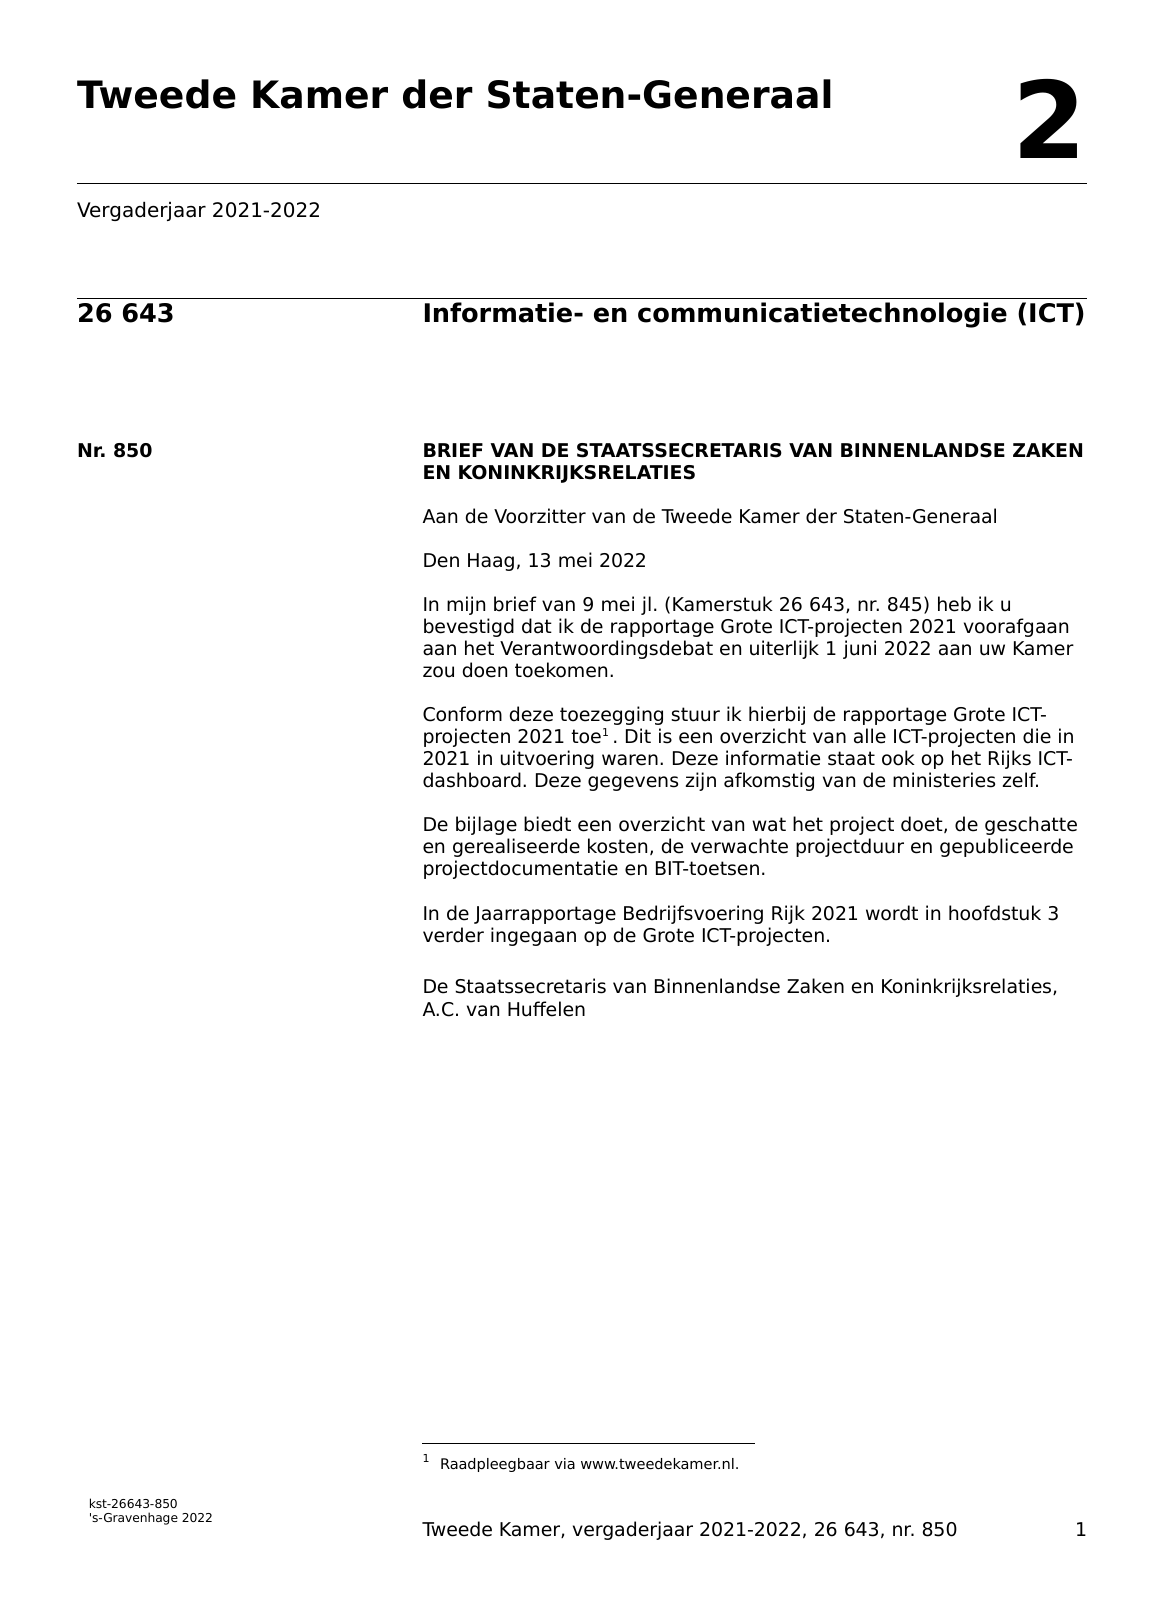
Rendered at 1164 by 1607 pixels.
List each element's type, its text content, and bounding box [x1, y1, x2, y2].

text Den Haag, 13 mei 2022 [422, 550, 1087, 572]
text De Staatssecretaris van Binnenlandse Zaken en Koninkrijksrelaties, A.C. van Huffelen [422, 976, 1087, 1020]
text Aan de Voorzitter van de Tweede Kamer der Staten-Generaal [422, 506, 1087, 528]
subtitle 26 643 Informatie- en communicatietechnologie (ICT) [77, 299, 1087, 329]
text Conform deze toezegging stuur ik hierbij de rapportage Grote ICT-projecten 2021 toe. Dit is een overzicht van alle ICT-projecten die in 2021 in uitvoering waren. Deze informatie staat ook op het Rijks ICT-dashboard. Deze gegevens zijn afkomstig van de ministeries zelf. [422, 704, 1087, 792]
text De bijlage biedt een overzicht van wat het project doet, de geschatte en gerealiseerde kosten, de verwachte projectduur en gepubliceerde projectdocumentatie en BIT-toetsen. [422, 814, 1087, 880]
text Raadpleegbaar via www.tweedekamer.nl. [422, 1452, 1087, 1474]
table_header Tweede Kamer der Staten-Generaal [77, 59, 886, 183]
text In mijn brief van 9 mei jl. (Kamerstuk 26 643, nr. 845) heb ik u bevestigd dat ik de rapportage Grote ICT-projecten 2021 voorafgaan aan het Verantwoordingsdebat en uiterlijk 1 juni 2022 aan uw Kamer zou doen toekomen. [422, 594, 1087, 682]
table_header 2 [886, 59, 1087, 183]
text In de Jaarrapportage Bedrijfsvoering Rijk 2021 wordt in hoofdstuk 3 verder ingegaan op de Grote ICT-projecten. [422, 902, 1087, 946]
text 's-Gravenhage 2022 [88, 1511, 323, 1525]
text kst-26643-850 [88, 1497, 323, 1511]
table_cell Vergaderjaar 2021-2022 [77, 184, 1087, 298]
subtitle Nr. 850 BRIEF VAN DE STAATSSECRETARIS VAN BINNENLANDSE ZAKEN EN KONINKRIJKSRELATIES [77, 440, 1087, 484]
